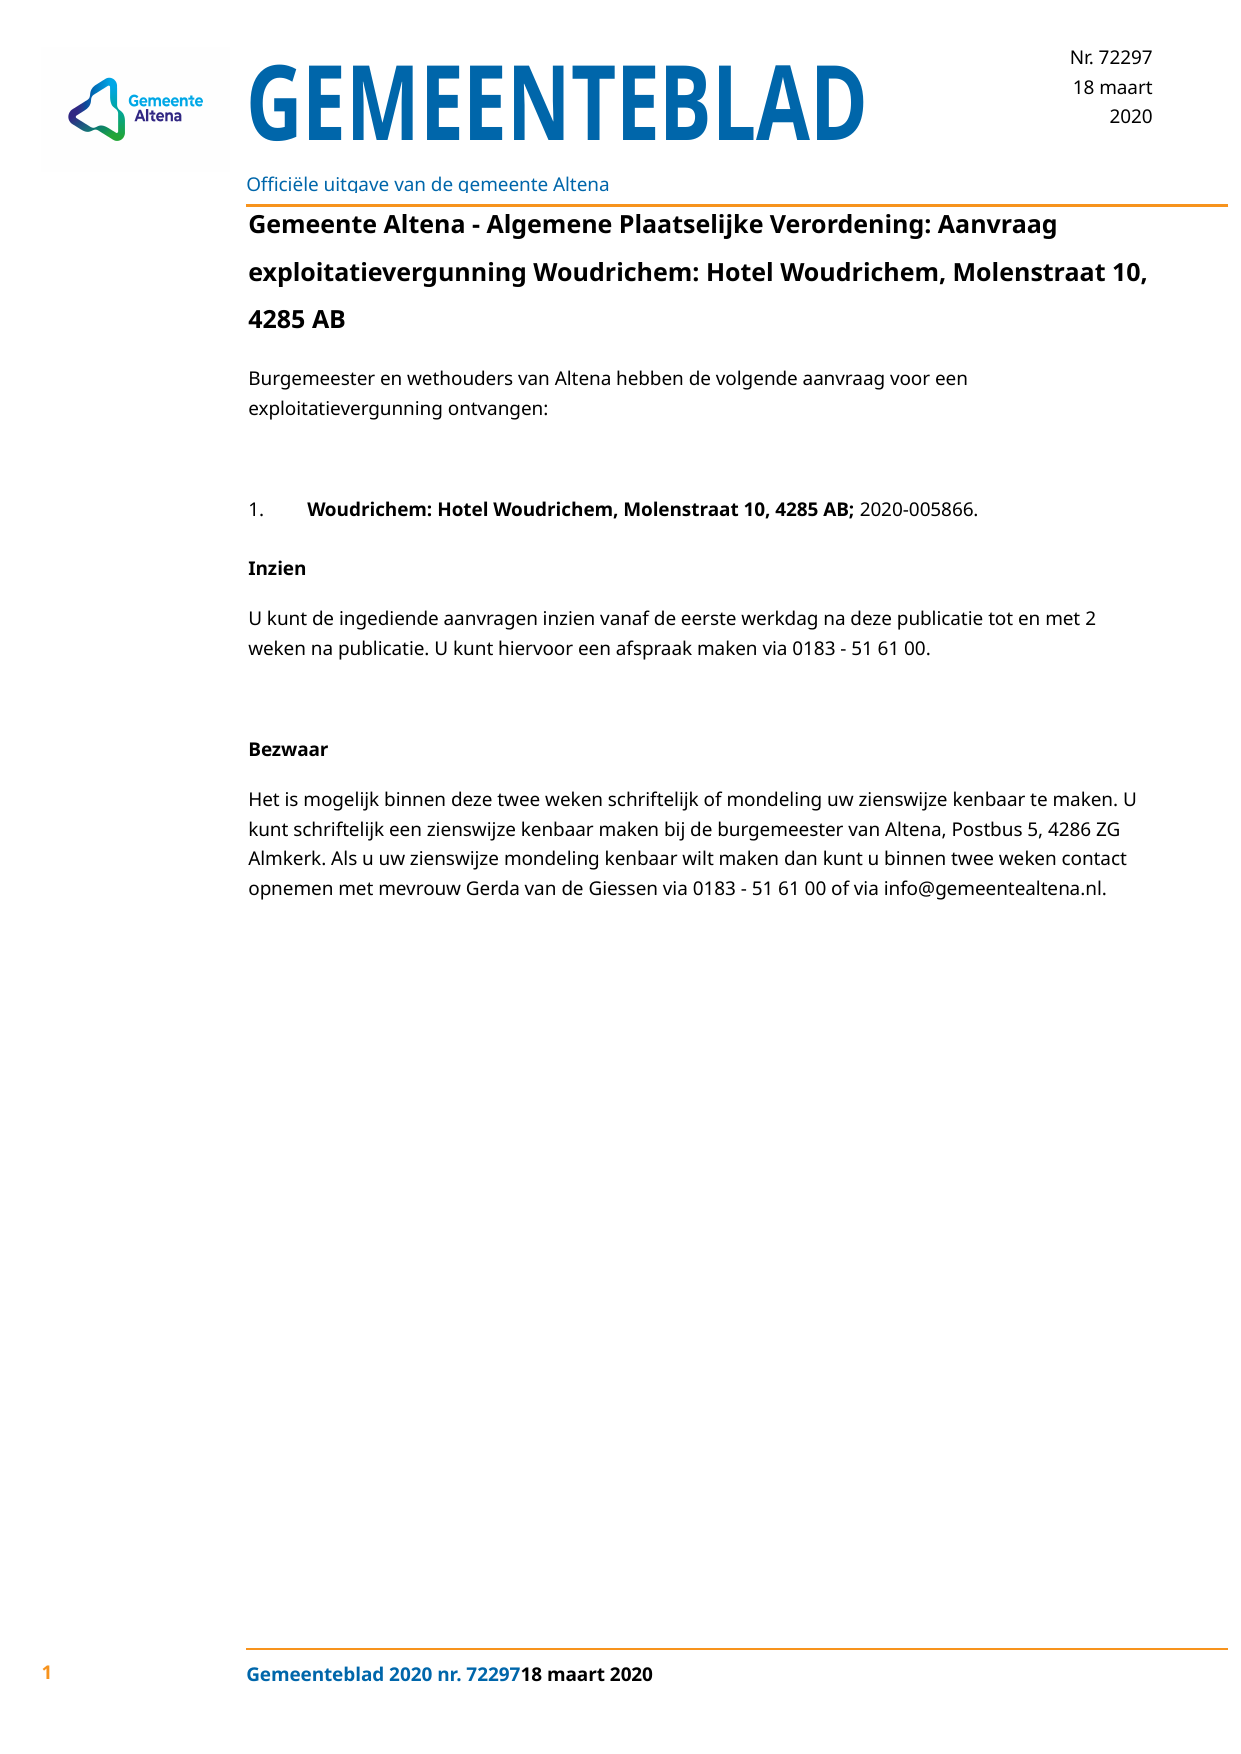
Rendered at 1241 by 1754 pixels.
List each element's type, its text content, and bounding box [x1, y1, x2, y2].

picture [41, 47, 231, 172]
list Woudrichem: Hotel Woudrichem, Molenstraat 10, 4285 AB; 2020-005866. [248, 496, 1152, 522]
text Inzien [248, 555, 1152, 581]
text Het is mogelijk binnen deze twee weken schriftelijk of mondeling uw zienswijze kenbaar te maken. U kunt schriftelijk een zienswijze kenbaar maken bij de burgemeester van Altena, Postbus 5, 4286 ZG Almkerk. Als u uw zienswijze mondeling kenbaar wilt maken dan kunt u binnen twee weken contact opnemen met mevrouw Gerda van de Giessen via 0183 - 51 61 00 of via info@gemeentealtena.nl. [248, 786, 1152, 901]
text Gemeente Altena - Algemene Plaatselijke Verordening: Aanvraag exploitatievergunning Woudrichem: Hotel Woudrichem, Molenstraat 10, 4285 AB [248, 207, 1152, 336]
text Burgemeester en wethouders van Altena hebben de volgende aanvraag voor een exploitatievergunning ontvangen: [248, 366, 1152, 421]
text Bezwaar [248, 736, 1152, 762]
text U kunt de ingediende aanvragen inzien vanaf de eerste werkdag na deze publicatie tot en met 2 weken na publicatie. U kunt hiervoor een afspraak maken via 0183 - 51 61 00. [248, 606, 1152, 661]
